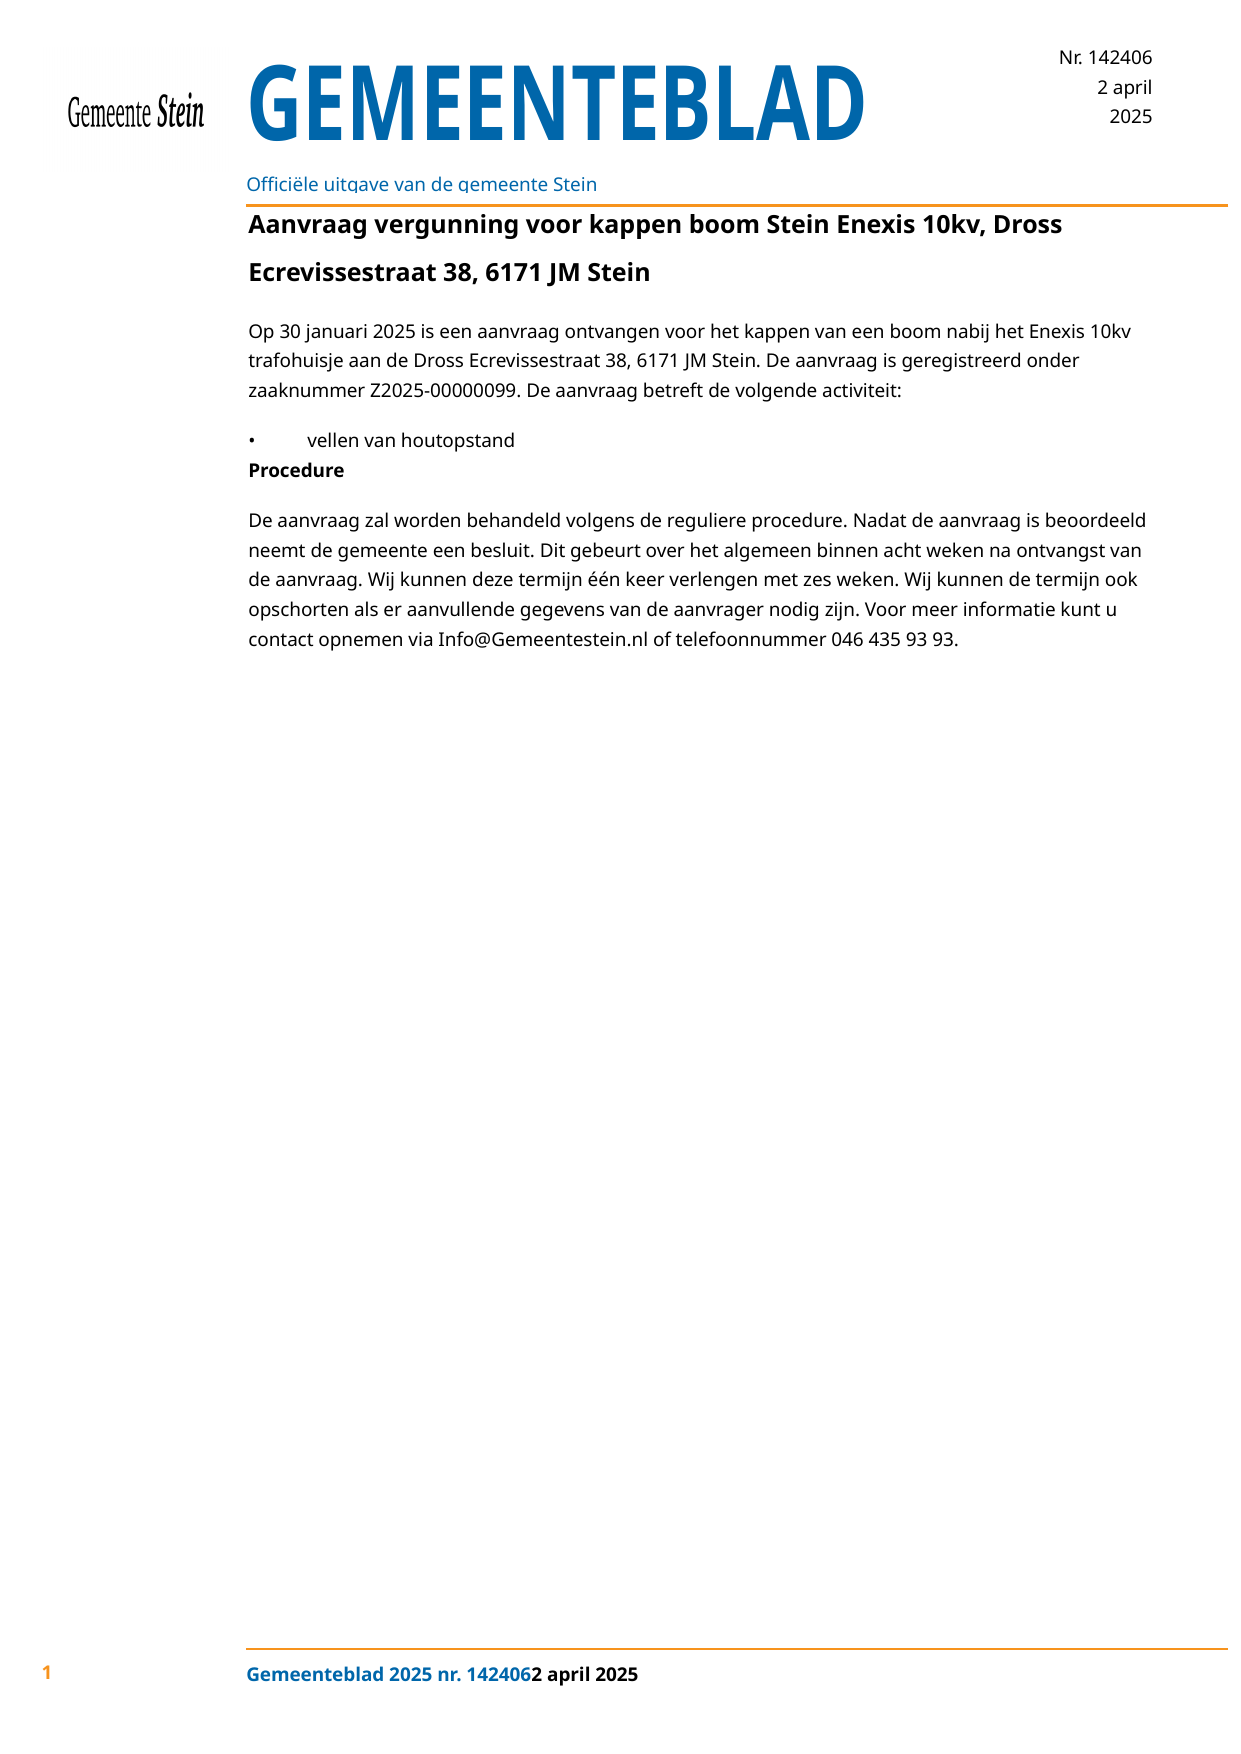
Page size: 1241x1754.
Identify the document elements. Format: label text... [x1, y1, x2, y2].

text Op 30 januari 2025 is een aanvraag ontvangen voor het kappen van een boom nabij het Enexis 10kv trafohuisje aan de Dross Ecrevissestraat 38, 6171 JM Stein. De aanvraag is geregistreerd onder zaaknummer Z2025-00000099. De aanvraag betreft de volgende activiteit: [248, 318, 1152, 403]
text Procedure [248, 457, 1152, 483]
text De aanvraag zal worden behandeld volgens de reguliere procedure. Nadat de aanvraag is beoordeeld neemt de gemeente een besluit. Dit gebeurt over het algemeen binnen acht weken na ontvangst van de aanvraag. Wij kunnen deze termijn één keer verlengen met zes weken. Wij kunnen de termijn ook opschorten als er aanvullende gegevens van de aanvrager nodig zijn. Voor meer informatie kunt u contact opnemen via Info@Gemeentestein.nl of telefoonnummer 046 435 93 93. [248, 507, 1152, 652]
picture [41, 47, 231, 172]
list vellen van houtopstand [248, 427, 1152, 453]
text Aanvraag vergunning voor kappen boom Stein Enexis 10kv, Dross Ecrevissestraat 38, 6171 JM Stein [248, 207, 1152, 288]
